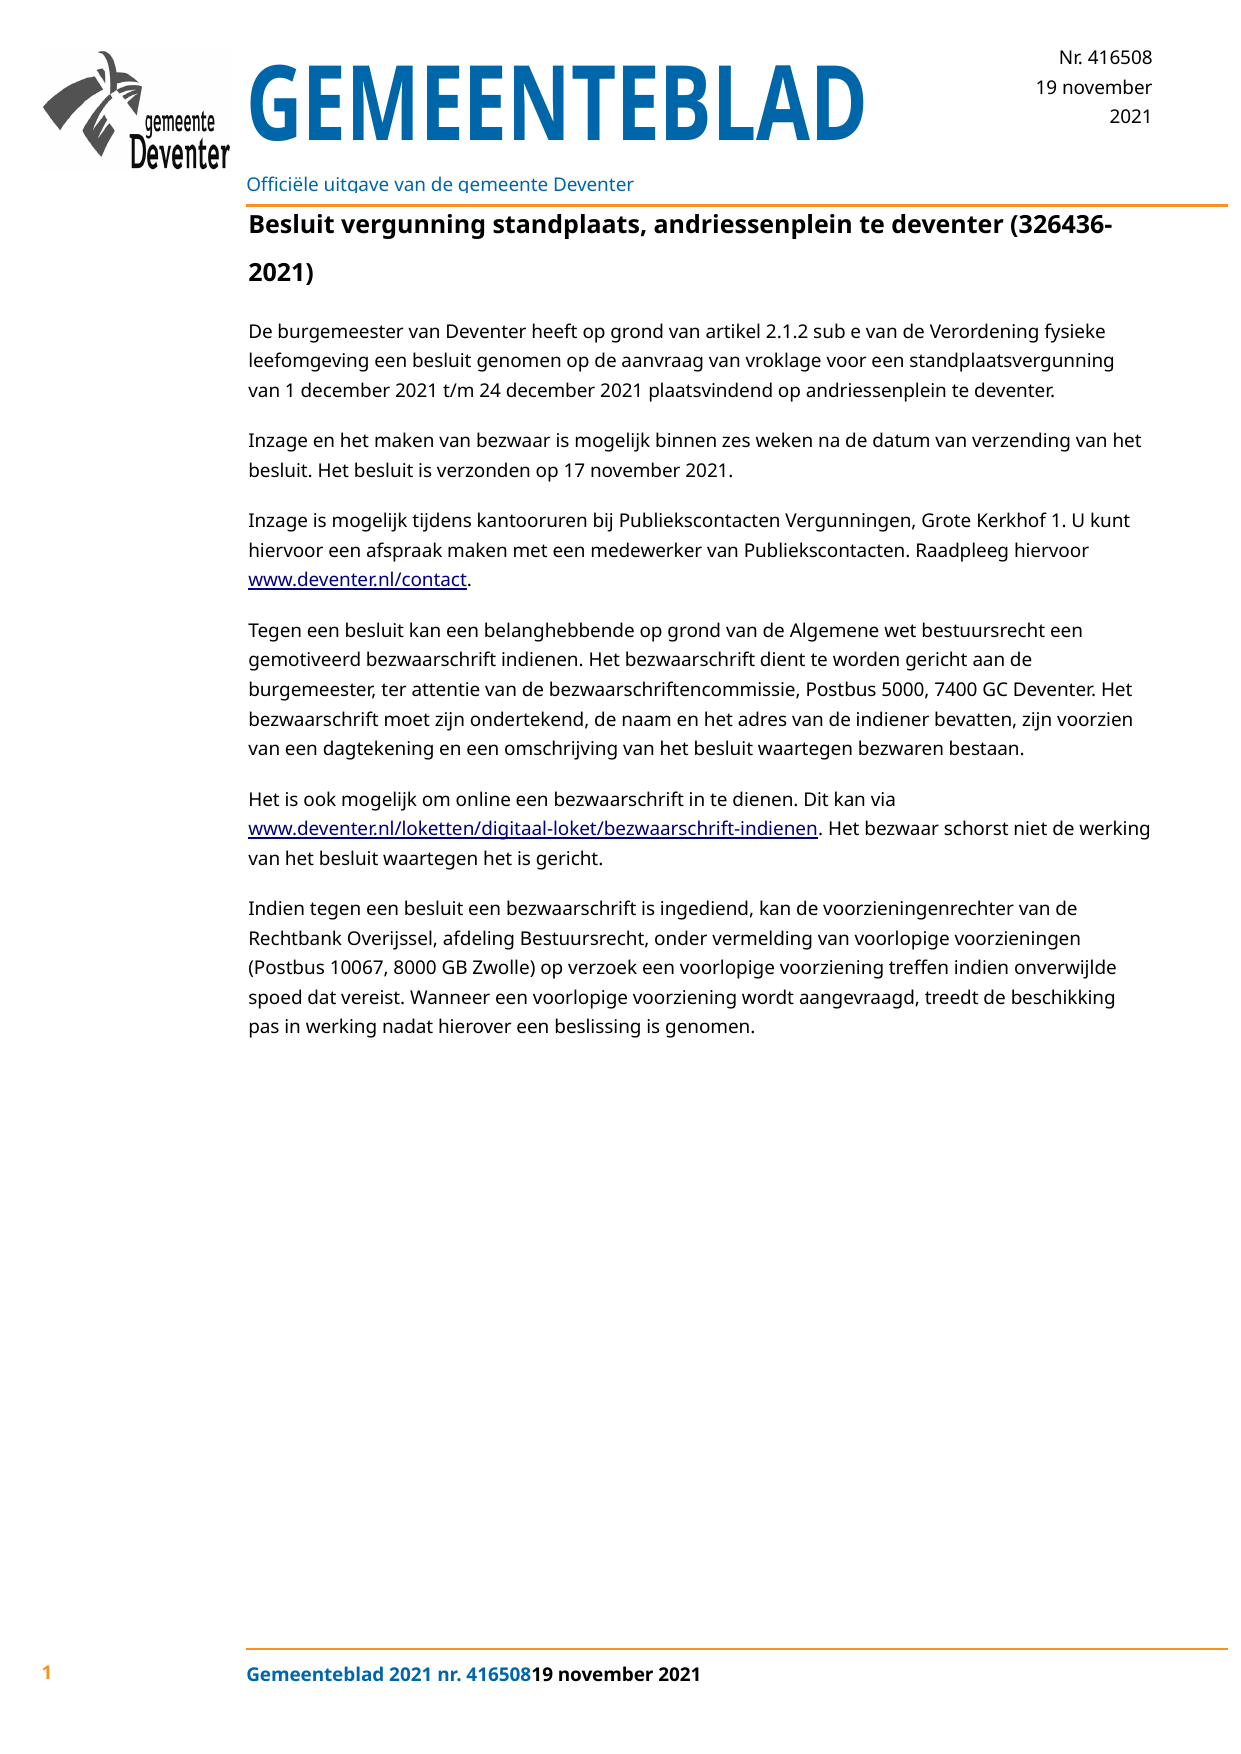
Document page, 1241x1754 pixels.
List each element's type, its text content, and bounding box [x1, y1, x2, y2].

picture [41, 47, 231, 172]
text Besluit vergunning standplaats, andriessenplein te deventer (326436-2021) [248, 207, 1152, 288]
text De burgemeester van Deventer heeft op grond van artikel 2.1.2 sub e van de Verordening fysieke leefomgeving een besluit genomen op de aanvraag van vroklage voor een standplaatsvergunning van 1 december 2021 t/m 24 december 2021 plaatsvindend op andriessenplein te deventer. [248, 318, 1152, 403]
text Het is ook mogelijk om online een bezwaarschrift in te dienen. Dit kan via www.deventer.nl/loketten/digitaal-loket/bezwaarschrift-indienen. Het bezwaar schorst niet de werking van het besluit waartegen het is gericht. [248, 786, 1152, 871]
text Indien tegen een besluit een bezwaarschrift is ingediend, kan de voorzieningenrechter van de Rechtbank Overijssel, afdeling Bestuursrecht, onder vermelding van voorlopige voorzieningen (Postbus 10067, 8000 GB Zwolle) op verzoek een voorlopige voorziening treffen indien onverwijlde spoed dat vereist. Wanneer een voorlopige voorziening wordt aangevraagd, treedt de beschikking pas in werking nadat hierover een beslissing is genomen. [248, 895, 1152, 1039]
text Inzage en het maken van bezwaar is mogelijk binnen zes weken na de datum van verzending van het besluit. Het besluit is verzonden op 17 november 2021. [248, 427, 1152, 483]
text Inzage is mogelijk tijdens kantooruren bij Publiekscontacten Vergunningen, Grote Kerkhof 1. U kunt hiervoor een afspraak maken met een medewerker van Publiekscontacten. Raadpleeg hiervoor www.deventer.nl/contact. [248, 507, 1152, 592]
text Tegen een besluit kan een belanghebbende op grond van de Algemene wet bestuursrecht een gemotiveerd bezwaarschrift indienen. Het bezwaarschrift dient te worden gericht aan de burgemeester, ter attentie van de bezwaarschriftencommissie, Postbus 5000, 7400 GC Deventer. Het bezwaarschrift moet zijn ondertekend, de naam en het adres van de indiener bevatten, zijn voorzien van een dagtekening en een omschrijving van het besluit waartegen bezwaren bestaan. [248, 617, 1152, 761]
